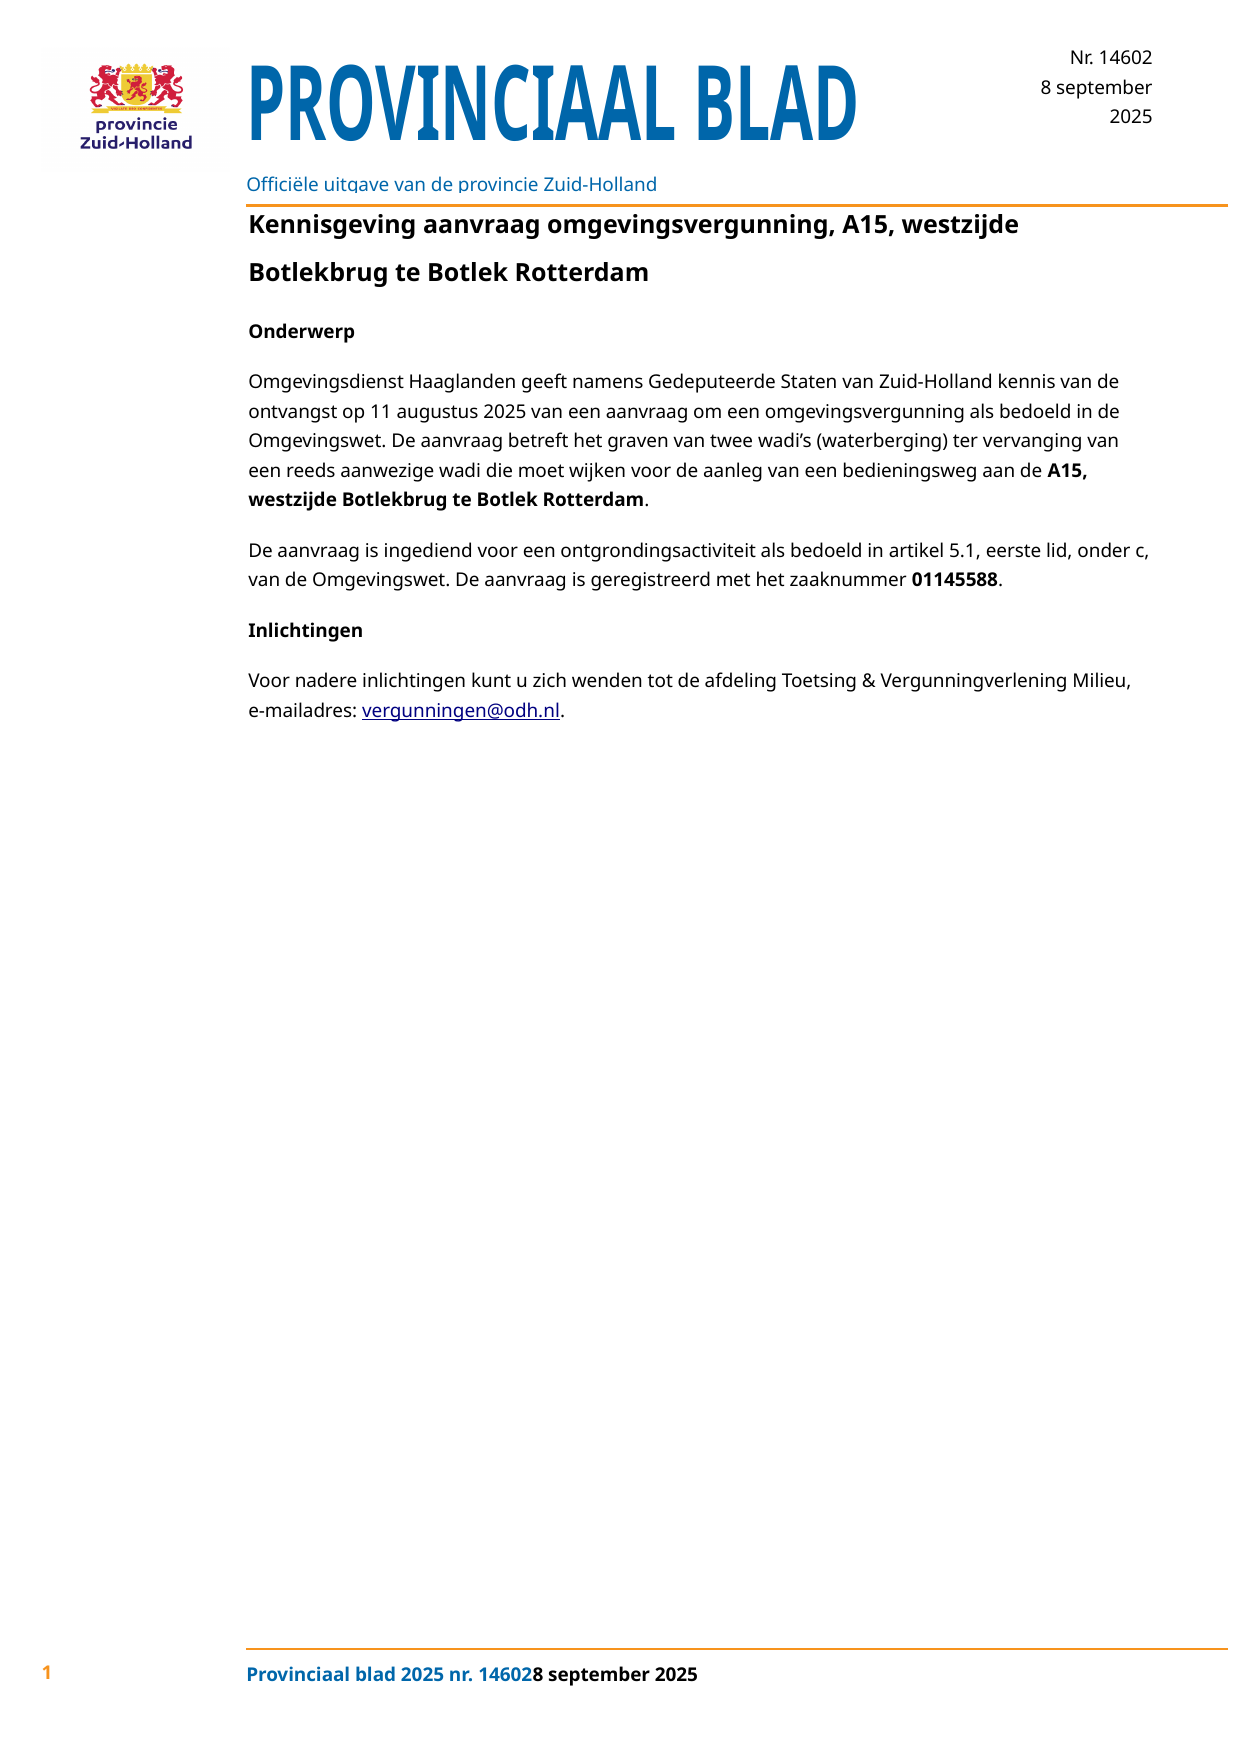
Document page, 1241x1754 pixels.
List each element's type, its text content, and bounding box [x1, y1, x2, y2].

text Voor nadere inlichtingen kunt u zich wenden tot de afdeling Toetsing & Vergunningverlening Milieu, e-mailadres: vergunningen@odh.nl. [248, 667, 1152, 723]
picture [41, 47, 231, 172]
text Onderwerp [248, 318, 1152, 344]
text De aanvraag is ingediend voor een ontgrondingsactiviteit als bedoeld in artikel 5.1, eerste lid, onder c, van de Omgevingswet. De aanvraag is geregistreerd met het zaaknummer 01145588. [248, 537, 1152, 592]
text Kennisgeving aanvraag omgevingsvergunning, A15, westzijde Botlekbrug te Botlek Rotterdam [248, 207, 1152, 288]
text Inlichtingen [248, 617, 1152, 643]
text Omgevingsdienst Haaglanden geeft namens Gedeputeerde Staten van Zuid-Holland kennis van de ontvangst op 11 augustus 2025 van een aanvraag om een omgevingsvergunning als bedoeld in de Omgevingswet. De aanvraag betreft het graven van twee wadi’s (waterberging) ter vervanging van een reeds aanwezige wadi die moet wijken voor de aanleg van een bedieningsweg aan de A15, westzijde Botlekbrug te Botlek Rotterdam. [248, 368, 1152, 512]
